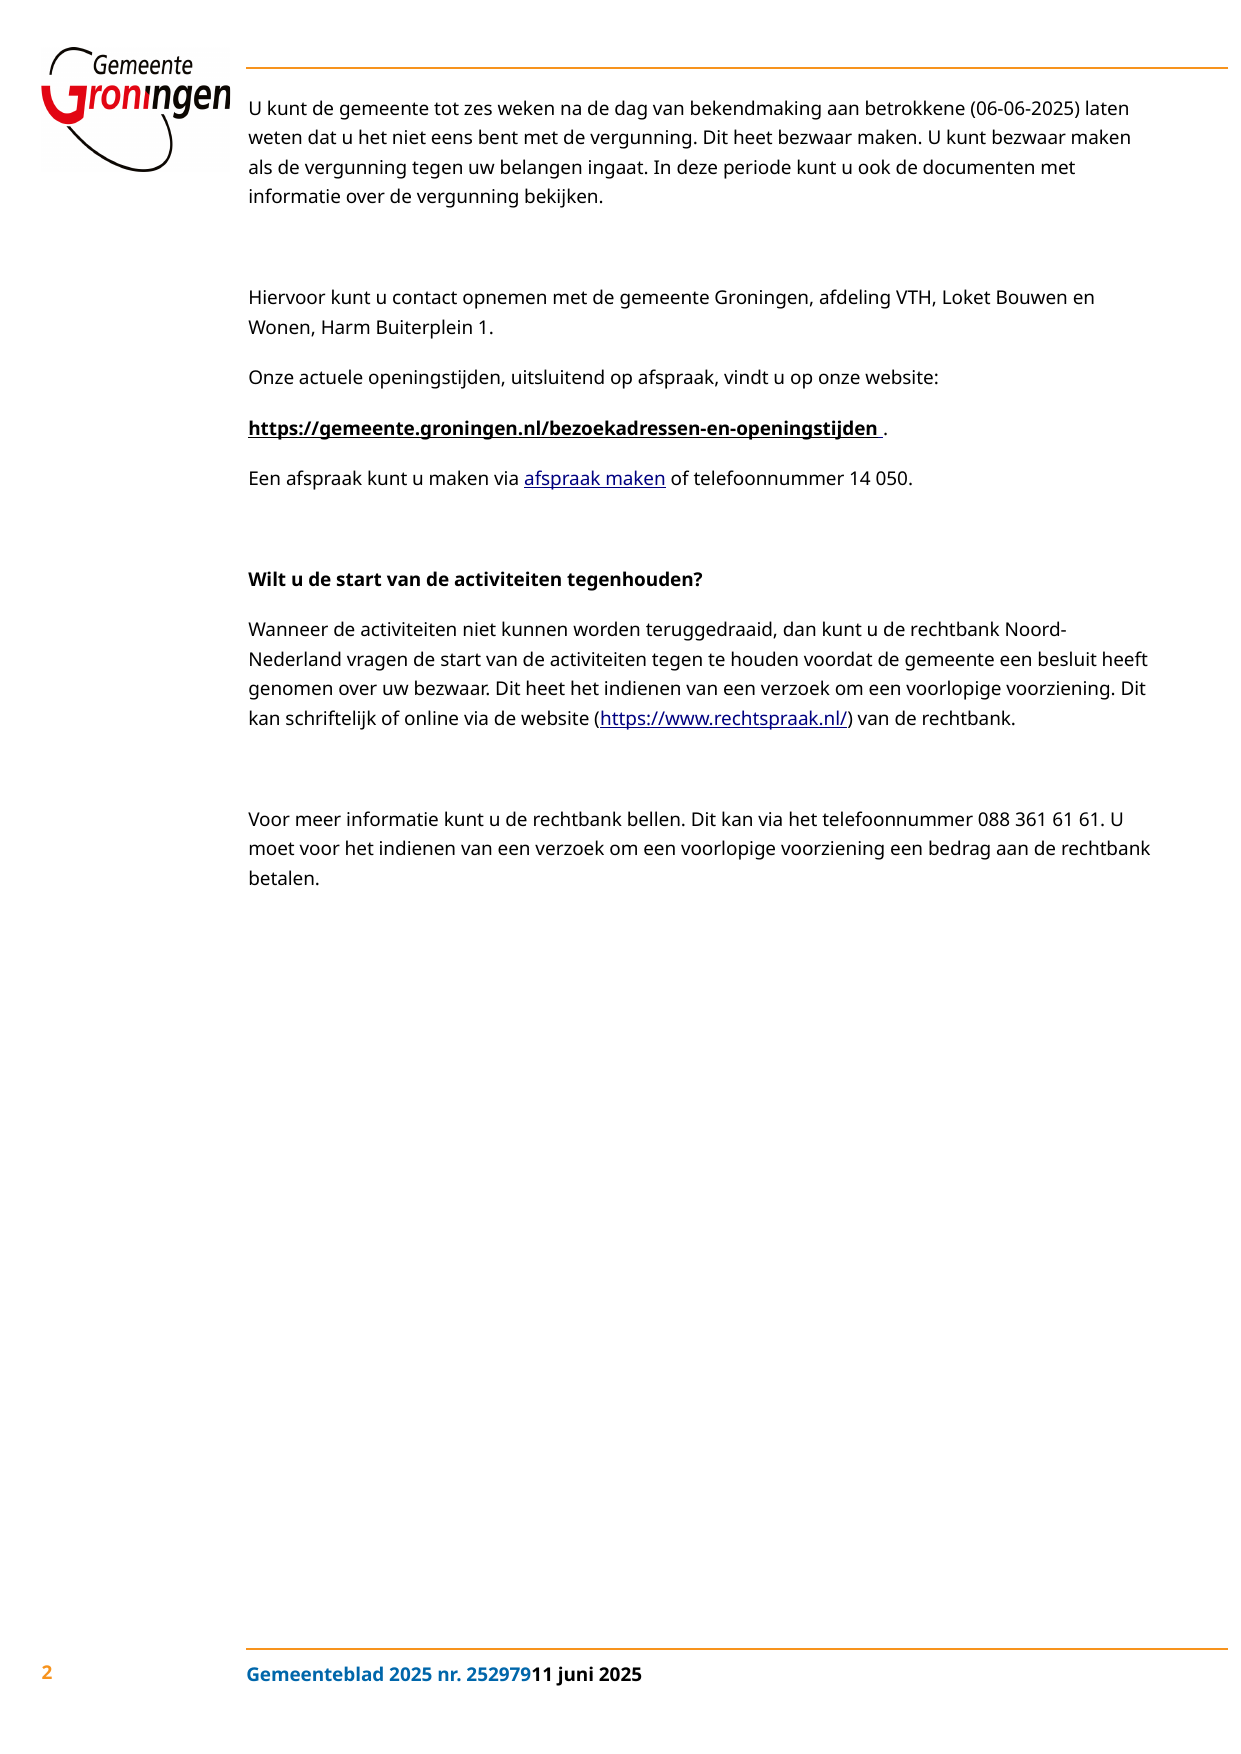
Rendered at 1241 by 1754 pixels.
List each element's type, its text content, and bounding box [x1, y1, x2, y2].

text https://gemeente.groningen.nl/bezoekadressen-en-openingstijden . [248, 415, 1152, 441]
text Hiervoor kunt u contact opnemen met de gemeente Groningen, afdeling VTH, Loket Bouwen en Wonen, Harm Buiterplein 1. [248, 284, 1152, 340]
text Een afspraak kunt u maken via afspraak maken of telefoonnummer 14 050. [248, 465, 1152, 491]
text Onze actuele openingstijden, uitsluitend op afspraak, vindt u op onze website: [248, 364, 1152, 390]
text Voor meer informatie kunt u de rechtbank bellen. Dit kan via het telefoonnummer 088 361 61 61. U moet voor het indienen van een verzoek om een voorlopige voorziening een bedrag aan de rechtbank betalen. [248, 806, 1152, 891]
text U kunt de gemeente tot zes weken na de dag van bekendmaking aan betrokkene (06-06-2025) laten weten dat u het niet eens bent met de vergunning. Dit heet bezwaar maken. U kunt bezwaar maken als de vergunning tegen uw belangen ingaat. In deze periode kunt u ook de documenten met informatie over de vergunning bekijken. [248, 95, 1152, 209]
text Wanneer de activiteiten niet kunnen worden teruggedraaid, dan kunt u de rechtbank Noord-Nederland vragen de start van de activiteiten tegen te houden voordat de gemeente een besluit heeft genomen over uw bezwaar. Dit heet het indienen van een verzoek om een voorlopige voorziening. Dit kan schriftelijk of online via de website (https://www.rechtspraak.nl/) van de rechtbank. [248, 616, 1152, 731]
picture [41, 47, 231, 172]
text Wilt u de start van de activiteiten tegenhouden? [248, 566, 1152, 592]
